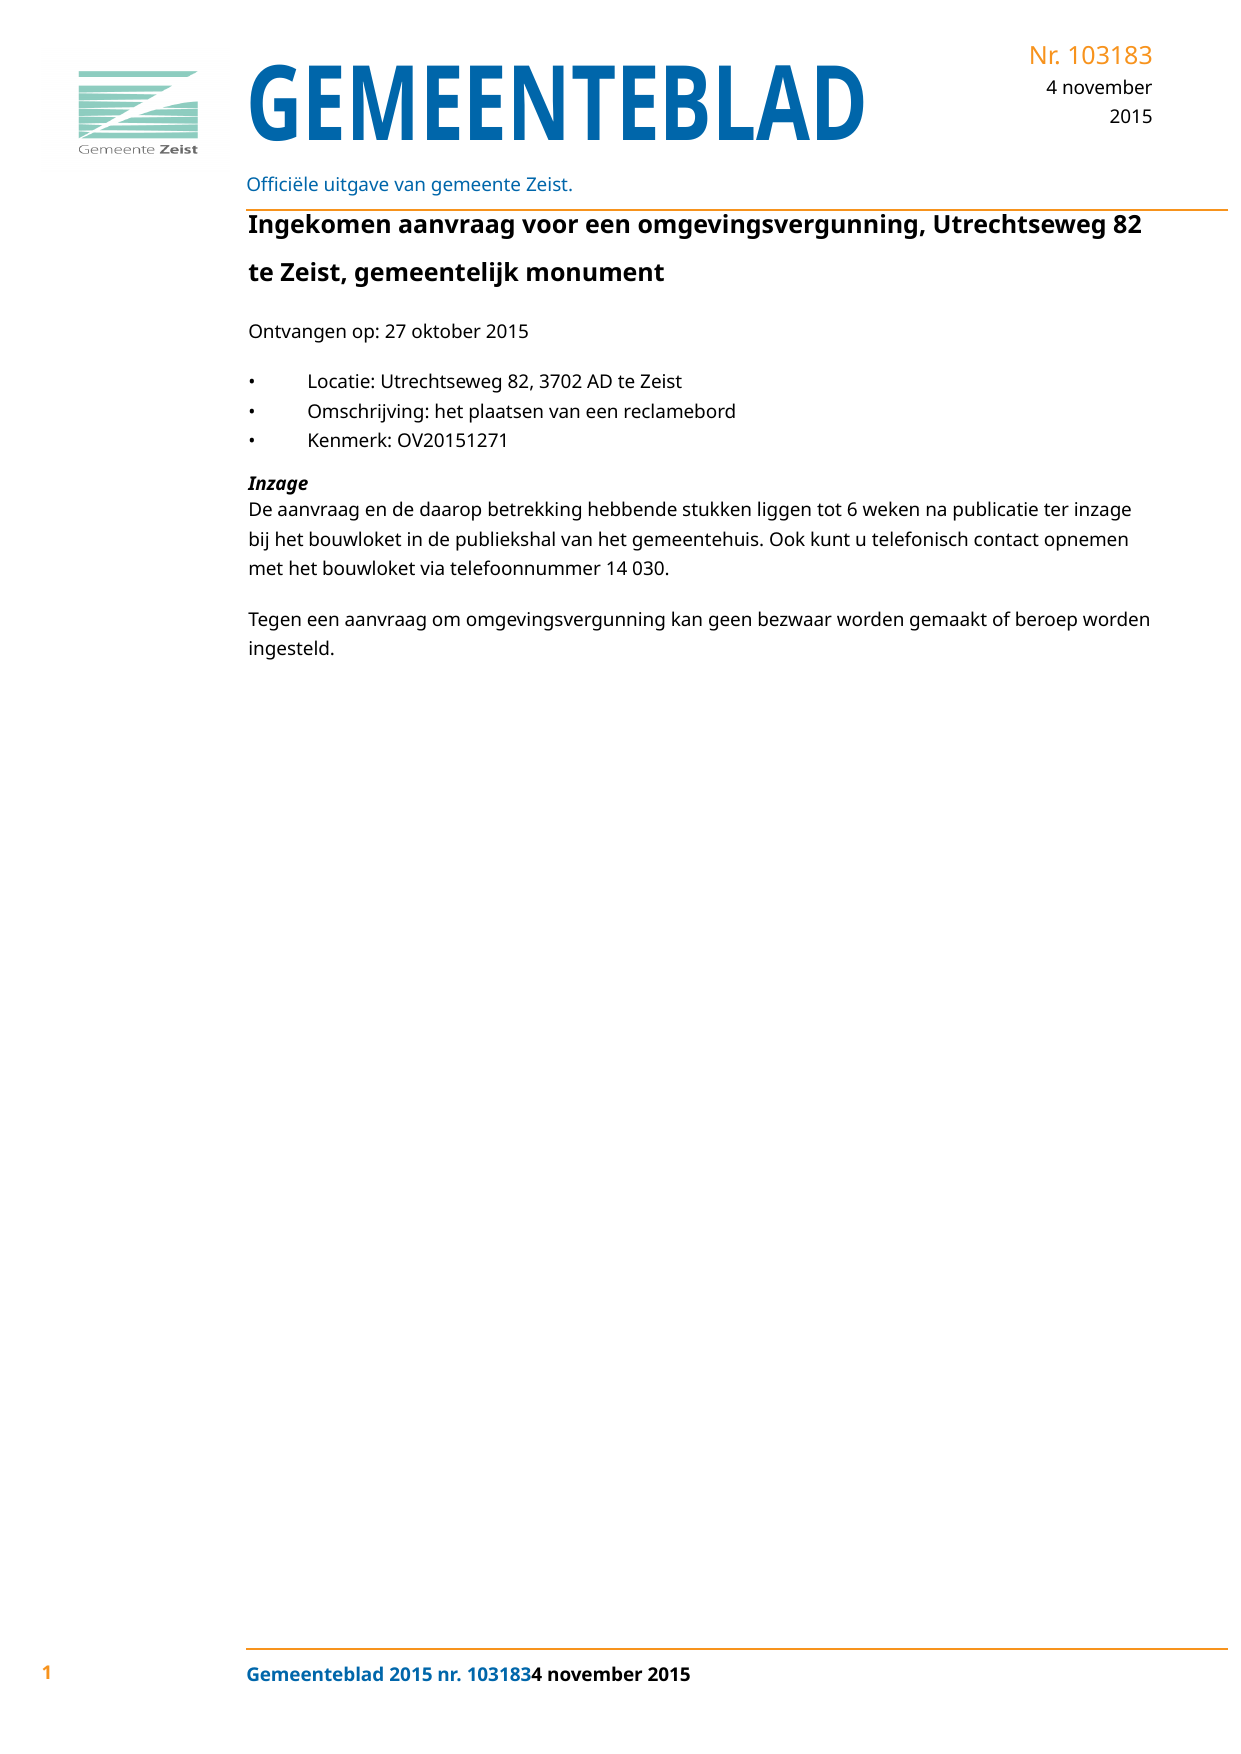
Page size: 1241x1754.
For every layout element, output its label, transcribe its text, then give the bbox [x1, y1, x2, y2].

list Locatie: Utrechtseweg 82, 3702 AD te Zeist [248, 368, 1152, 394]
text De aanvraag en de daarop betrekking hebbende stukken liggen tot 6 weken na publicatie ter inzage bij het bouwloket in de publiekshal van het gemeentehuis. Ook kunt u telefonisch contact opnemen met het bouwloket via telefoonnummer 14 030. [248, 496, 1152, 581]
text Tegen een aanvraag om omgevingsvergunning kan geen bezwaar worden gemaakt of beroep worden ingesteld. [248, 606, 1152, 661]
text Ingekomen aanvraag voor een omgevingsvergunning, Utrechtseweg 82 te Zeist, gemeentelijk monument [248, 211, 1152, 288]
list Omschrijving: het plaatsen van een reclamebord [248, 398, 1152, 424]
text Ontvangen op: 27 oktober 2015 [248, 318, 1152, 344]
picture [41, 47, 231, 172]
list Kenmerk: OV20151271 [248, 427, 1152, 453]
text Inzage [248, 471, 1152, 496]
